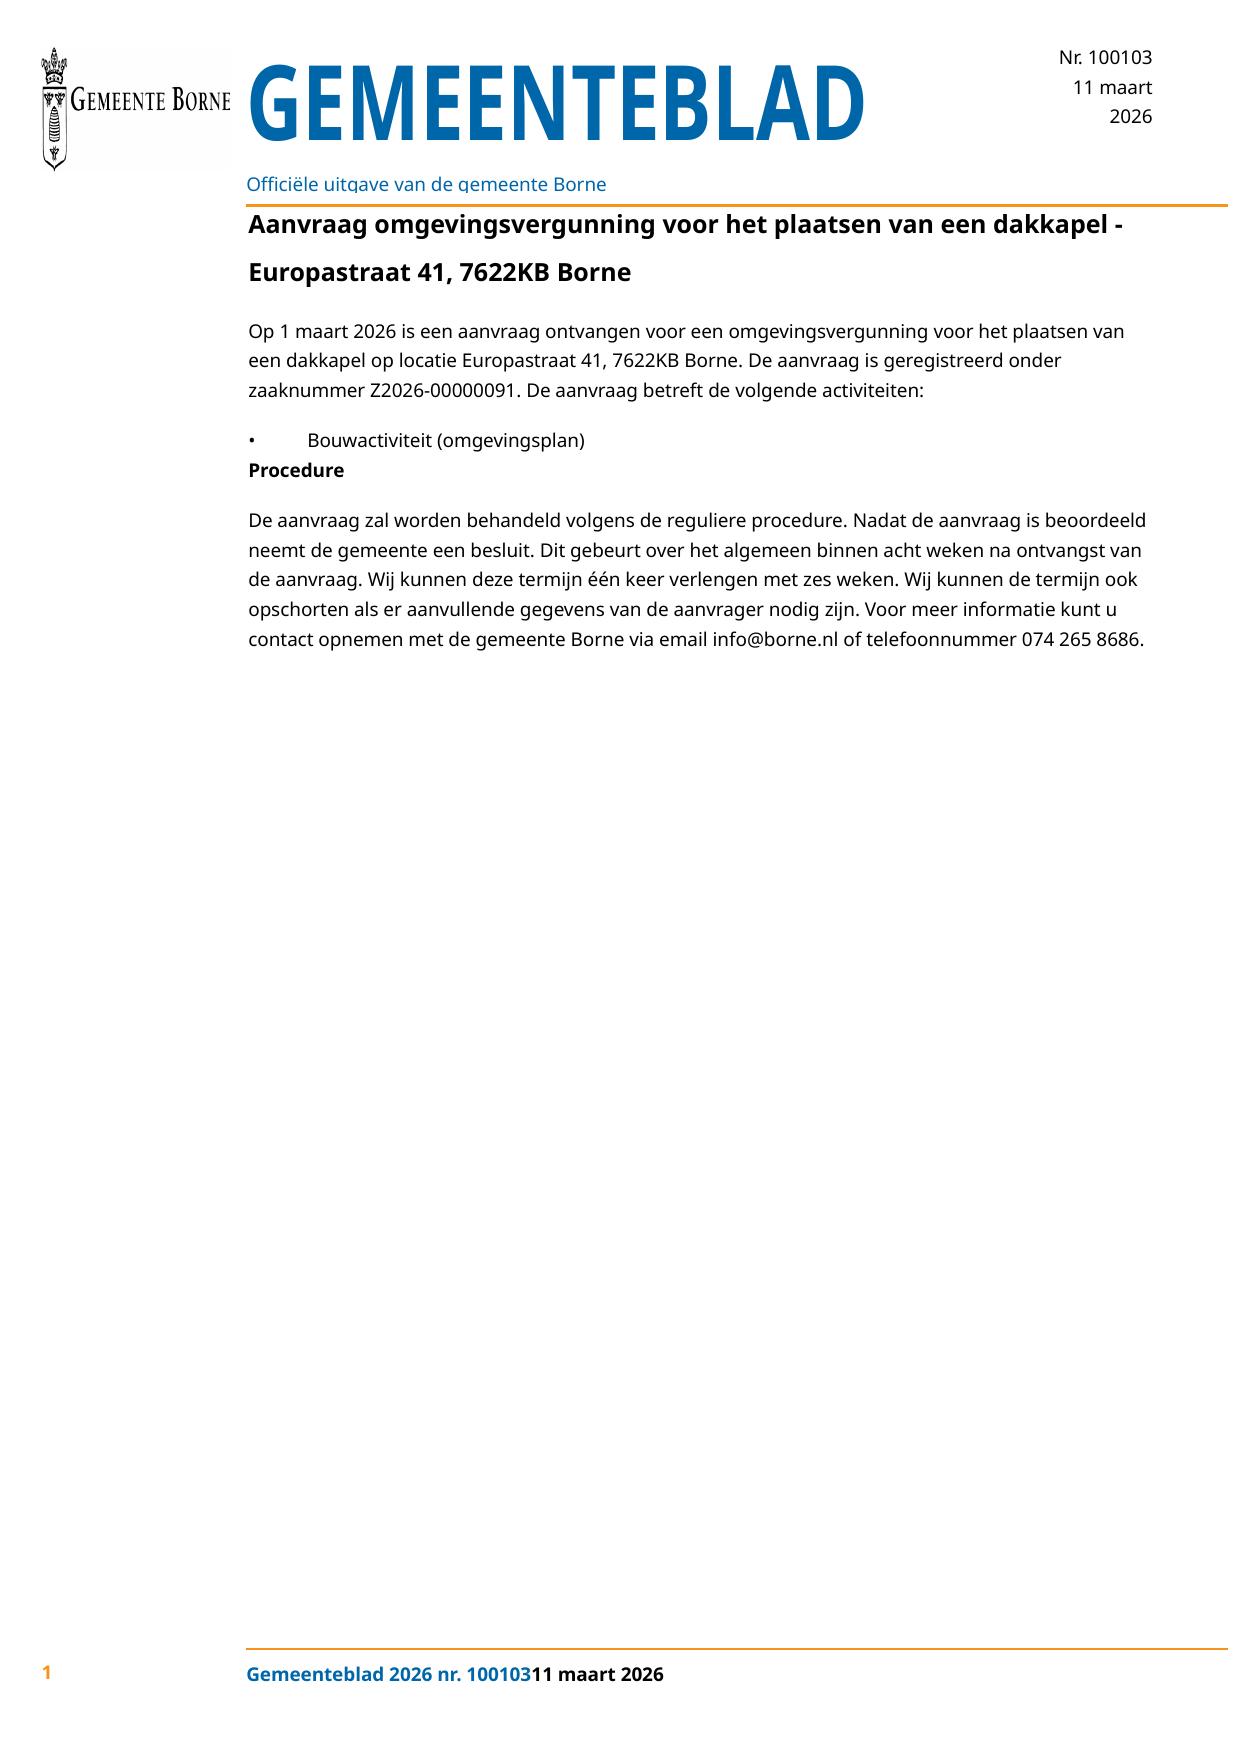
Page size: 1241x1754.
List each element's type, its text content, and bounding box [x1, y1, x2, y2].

text Op 1 maart 2026 is een aanvraag ontvangen voor een omgevingsvergunning voor het plaatsen van een dakkapel op locatie Europastraat 41, 7622KB Borne. De aanvraag is geregistreerd onder zaaknummer Z2026-00000091. De aanvraag betreft de volgende activiteiten: [248, 318, 1152, 403]
picture [41, 47, 231, 172]
list Bouwactiviteit (omgevingsplan) [248, 427, 1152, 453]
text De aanvraag zal worden behandeld volgens de reguliere procedure. Nadat de aanvraag is beoordeeld neemt de gemeente een besluit. Dit gebeurt over het algemeen binnen acht weken na ontvangst van de aanvraag. Wij kunnen deze termijn één keer verlengen met zes weken. Wij kunnen de termijn ook opschorten als er aanvullende gegevens van de aanvrager nodig zijn. Voor meer informatie kunt u contact opnemen met de gemeente Borne via email info@borne.nl of telefoonnummer 074 265 8686. [248, 507, 1152, 652]
text Aanvraag omgevingsvergunning voor het plaatsen van een dakkapel - Europastraat 41, 7622KB Borne [248, 207, 1152, 288]
text Procedure [248, 457, 1152, 483]
